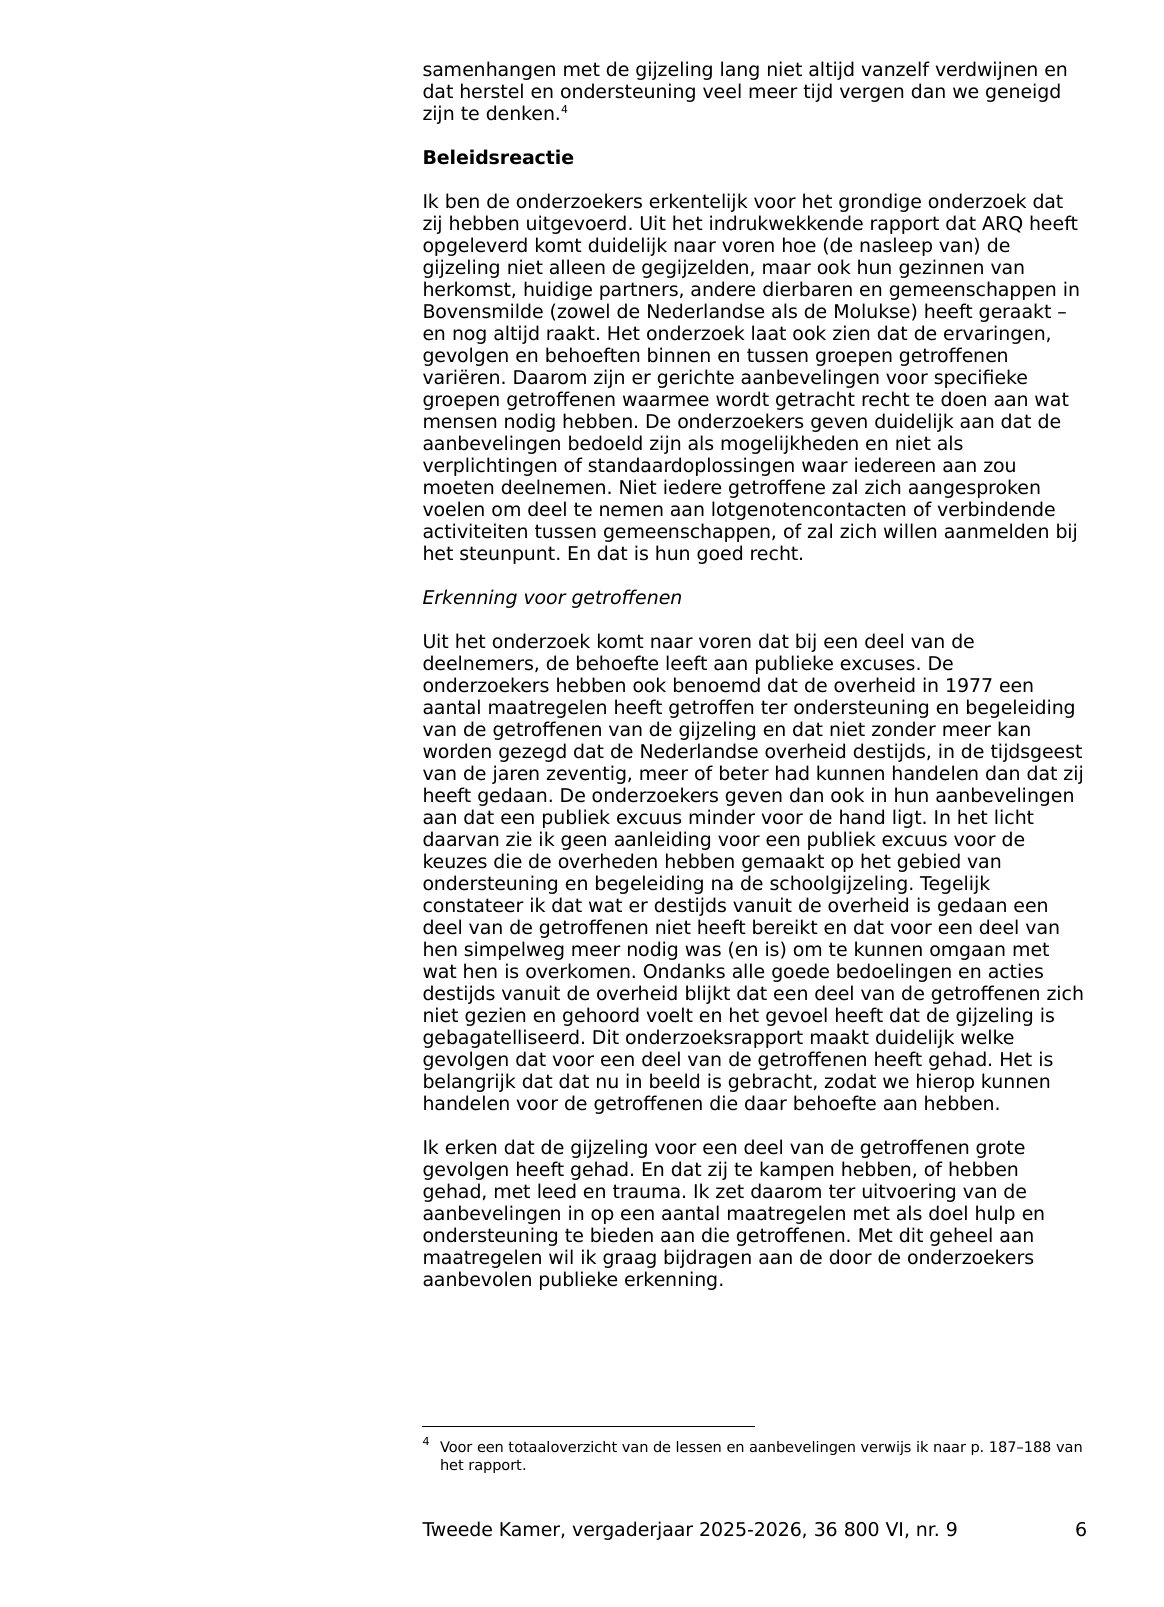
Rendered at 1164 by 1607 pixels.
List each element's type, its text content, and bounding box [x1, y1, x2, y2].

subtitle Beleidsreactie [422, 147, 1087, 169]
text samenhangen met de gijzeling lang niet altijd vanzelf verdwijnen en dat herstel en ondersteuning veel meer tijd vergen dan we geneigd zijn te denken. [422, 59, 1087, 125]
text Uit het onderzoek komt naar voren dat bij een deel van de deelnemers, de behoefte leeft aan publieke excuses. De onderzoekers hebben ook benoemd dat de overheid in 1977 een aantal maatregelen heeft getroffen ter ondersteuning en begeleiding van de getroffenen van de gijzeling en dat niet zonder meer kan worden gezegd dat de Nederlandse overheid destijds, in de tijdsgeest van de jaren zeventig, meer of beter had kunnen handelen dan dat zij heeft gedaan. De onderzoekers geven dan ook in hun aanbevelingen aan dat een publiek excuus minder voor de hand ligt. In het licht daarvan zie ik geen aanleiding voor een publiek excuus voor de keuzes die de overheden hebben gemaakt op het gebied van ondersteuning en begeleiding na de schoolgijzeling. Tegelijk constateer ik dat wat er destijds vanuit de overheid is gedaan een deel van de getroffenen niet heeft bereikt en dat voor een deel van hen simpelweg meer nodig was (en is) om te kunnen omgaan met wat hen is overkomen. Ondanks alle goede bedoelingen en acties destijds vanuit de overheid blijkt dat een deel van de getroffenen zich niet gezien en gehoord voelt en het gevoel heeft dat de gijzeling is gebagatelliseerd. Dit onderzoeksrapport maakt duidelijk welke gevolgen dat voor een deel van de getroffenen heeft gehad. Het is belangrijk dat dat nu in beeld is gebracht, zodat we hierop kunnen handelen voor de getroffenen die daar behoefte aan hebben. [422, 631, 1087, 1115]
text Voor een totaaloverzicht van de lessen en aanbevelingen verwijs ik naar p. 187–188 van het rapport. [422, 1435, 1087, 1474]
text Ik ben de onderzoekers erkentelijk voor het grondige onderzoek dat zij hebben uitgevoerd. Uit het indrukwekkende rapport dat ARQ heeft opgeleverd komt duidelijk naar voren hoe (de nasleep van) de gijzeling niet alleen de gegijzelden, maar ook hun gezinnen van herkomst, huidige partners, andere dierbaren en gemeenschappen in Bovensmilde (zowel de Nederlandse als de Molukse) heeft geraakt – en nog altijd raakt. Het onderzoek laat ook zien dat de ervaringen, gevolgen en behoeften binnen en tussen groepen getroffenen variëren. Daarom zijn er gerichte aanbevelingen voor specifieke groepen getroffenen waarmee wordt getracht recht te doen aan wat mensen nodig hebben. De onderzoekers geven duidelijk aan dat de aanbevelingen bedoeld zijn als mogelijkheden en niet als verplichtingen of standaardoplossingen waar iedereen aan zou moeten deelnemen. Niet iedere getroffene zal zich aangesproken voelen om deel te nemen aan lotgenotencontacten of verbindende activiteiten tussen gemeenschappen, of zal zich willen aanmelden bij het steunpunt. En dat is hun goed recht. [422, 191, 1087, 565]
text Ik erken dat de gijzeling voor een deel van de getroffenen grote gevolgen heeft gehad. En dat zij te kampen hebben, of hebben gehad, met leed en trauma. Ik zet daarom ter uitvoering van de aanbevelingen in op een aantal maatregelen met als doel hulp en ondersteuning te bieden aan die getroffenen. Met dit geheel aan maatregelen wil ik graag bijdragen aan de door de onderzoekers aanbevolen publieke erkenning. [422, 1137, 1087, 1291]
subtitle Erkenning voor getroffenen [422, 587, 1087, 609]
